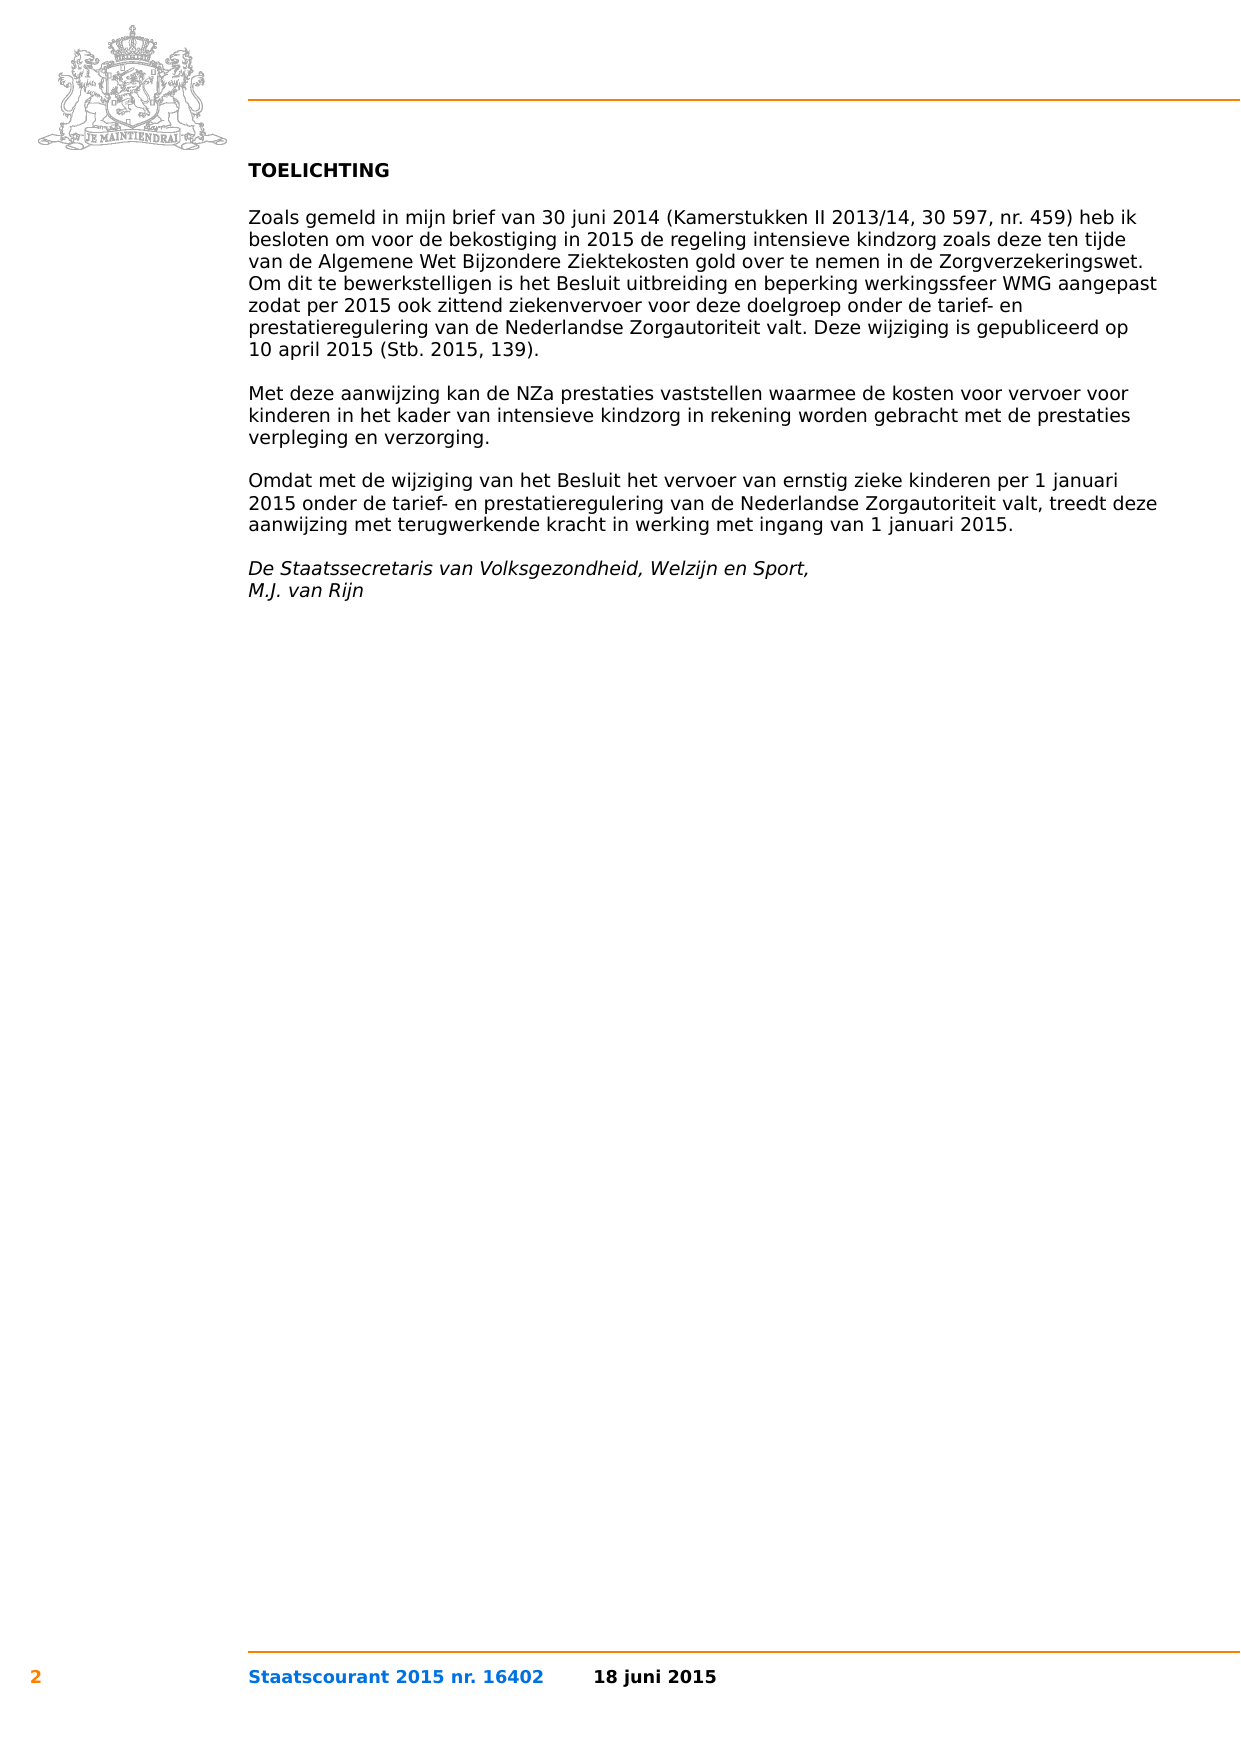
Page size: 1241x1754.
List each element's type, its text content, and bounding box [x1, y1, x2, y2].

text Zoals gemeld in mijn brief van 30 juni 2014 (Kamerstukken II 2013/14, 30 597, nr. 459) heb ik besloten om voor de bekostiging in 2015 de regeling intensieve kindzorg zoals deze ten tijde van de Algemene Wet Bijzondere Ziektekosten gold over te nemen in de Zorgverzekeringswet. Om dit te bewerkstelligen is het Besluit uitbreiding en beperking werkingssfeer WMG aangepast zodat per 2015 ook zittend ziekenvervoer voor deze doelgroep onder de tarief- en prestatieregulering van de Nederlandse Zorgautoriteit valt. Deze wijziging is gepubliceerd op 10 april 2015 (Stb. 2015, 139). [248, 207, 1163, 361]
text De Staatssecretaris van Volksgezondheid, Welzijn en Sport, M.J. van Rijn [248, 558, 1163, 602]
text Met deze aanwijzing kan de NZa prestaties vaststellen waarmee de kosten voor vervoer voor kinderen in het kader van intensieve kindzorg in rekening worden gebracht met de prestaties verpleging en verzorging. [248, 383, 1163, 448]
text Omdat met de wijziging van het Besluit het vervoer van ernstig zieke kinderen per 1 januari 2015 onder de tarief- en prestatieregulering van de Nederlandse Zorgautoriteit valt, treedt deze aanwijzing met terugwerkende kracht in werking met ingang van 1 januari 2015. [248, 470, 1163, 536]
picture [38, 25, 227, 150]
subtitle TOELICHTING [248, 160, 1163, 182]
